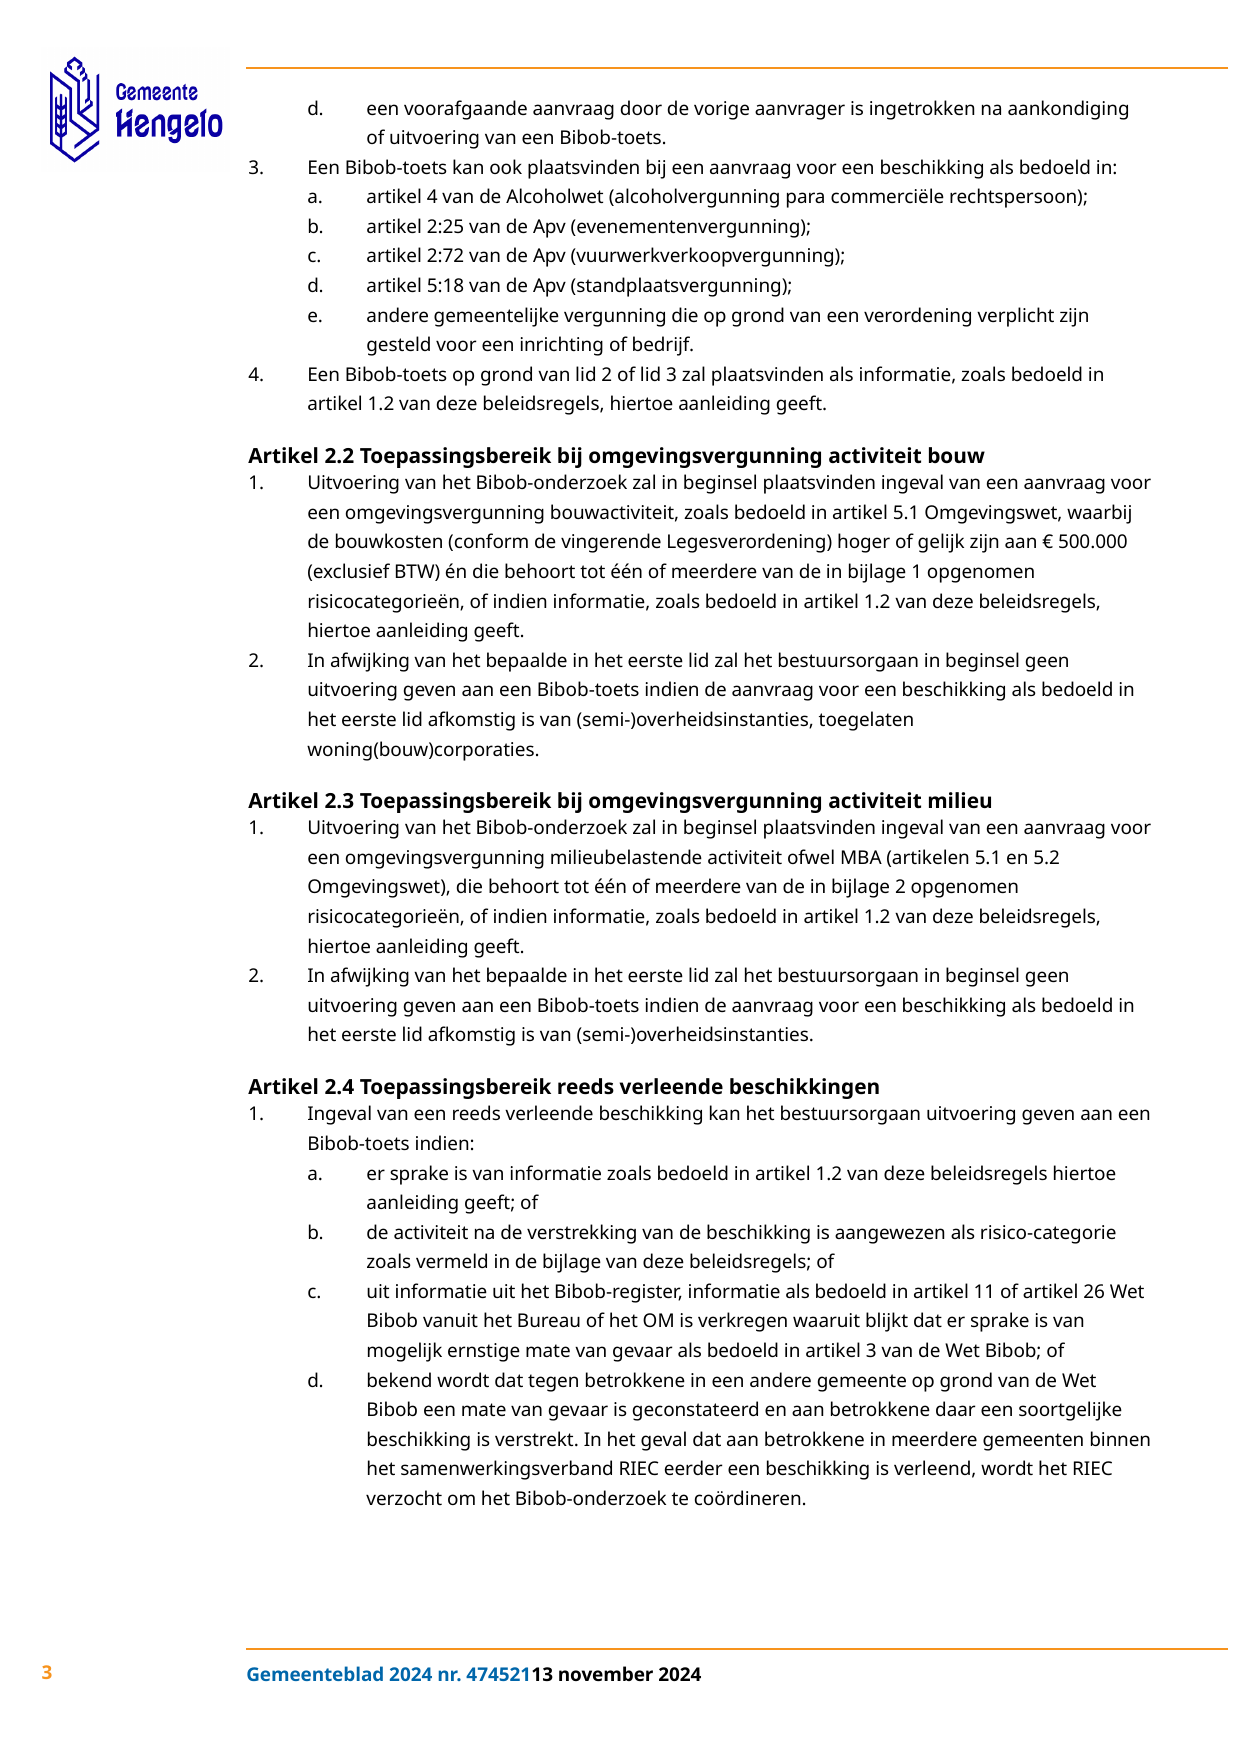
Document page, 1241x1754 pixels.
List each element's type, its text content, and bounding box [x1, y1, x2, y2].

text Artikel 2.2 Toepassingsbereik bij omgevingsvergunning activiteit bouw [248, 441, 1152, 469]
picture [41, 47, 231, 172]
list In afwijking van het bepaalde in het eerste lid zal het bestuursorgaan in beginsel geen uitvoering geven aan een Bibob-toets indien de aanvraag voor een beschikking als bedoeld in het eerste lid afkomstig is van (semi-)overheidsinstanties. [248, 962, 1152, 1047]
list er sprake is van informatie zoals bedoeld in artikel 1.2 van deze beleidsregels hiertoe aanleiding geeft; of [307, 1160, 1152, 1215]
list artikel 2:72 van de Apv (vuurwerkverkoopvergunning); [307, 243, 1152, 268]
list Een Bibob-toets op grond van lid 2 of lid 3 zal plaatsvinden als informatie, zoals bedoeld in artikel 1.2 van deze beleidsregels, hiertoe aanleiding geeft. [248, 361, 1152, 416]
list Ingeval van een reeds verleende beschikking kan het bestuursorgaan uitvoering geven aan een Bibob-toets indien: [248, 1101, 1152, 1156]
list artikel 5:18 van de Apv (standplaatsvergunning); [307, 272, 1152, 298]
text Artikel 2.3 Toepassingsbereik bij omgevingsvergunning activiteit milieu [248, 786, 1152, 814]
list bekend wordt dat tegen betrokkene in een andere gemeente op grond van de Wet Bibob een mate van gevaar is geconstateerd en aan betrokkene daar een soortgelijke beschikking is verstrekt. In het geval dat aan betrokkene in meerdere gemeenten binnen het samenwerkingsverband RIEC eerder een beschikking is verleend, wordt het RIEC verzocht om het Bibob-onderzoek te coördineren. [307, 1367, 1152, 1511]
list een voorafgaande aanvraag door de vorige aanvrager is ingetrokken na aankondiging of uitvoering van een Bibob-toets. [307, 95, 1152, 150]
text Artikel 2.4 Toepassingsbereik reeds verleende beschikkingen [248, 1072, 1152, 1101]
list Een Bibob-toets kan ook plaatsvinden bij een aanvraag voor een beschikking als bedoeld in: [248, 154, 1152, 180]
list de activiteit na de verstrekking van de beschikking is aangewezen als risico-categorie zoals vermeld in de bijlage van deze beleidsregels; of [307, 1219, 1152, 1274]
list artikel 4 van de Alcoholwet (alcoholvergunning para commerciële rechtspersoon); [307, 183, 1152, 209]
list Uitvoering van het Bibob-onderzoek zal in beginsel plaatsvinden ingeval van een aanvraag voor een omgevingsvergunning bouwactiviteit, zoals bedoeld in artikel 5.1 Omgevingswet, waarbij de bouwkosten (conform de vingerende Legesverordening) hoger of gelijk zijn aan € 500.000 (exclusief BTW) én die behoort tot één of meerdere van de in bijlage 1 opgenomen risicocategorieën, of indien informatie, zoals bedoeld in artikel 1.2 van deze beleidsregels, hiertoe aanleiding geeft. [248, 469, 1152, 643]
list artikel 2:25 van de Apv (evenementenvergunning); [307, 213, 1152, 239]
list Uitvoering van het Bibob-onderzoek zal in beginsel plaatsvinden ingeval van een aanvraag voor een omgevingsvergunning milieubelastende activiteit ofwel MBA (artikelen 5.1 en 5.2 Omgevingswet), die behoort tot één of meerdere van de in bijlage 2 opgenomen risicocategorieën, of indien informatie, zoals bedoeld in artikel 1.2 van deze beleidsregels, hiertoe aanleiding geeft. [248, 814, 1152, 959]
list andere gemeentelijke vergunning die op grond van een verordening verplicht zijn gesteld voor een inrichting of bedrijf. [307, 302, 1152, 357]
list uit informatie uit het Bibob-register, informatie als bedoeld in artikel 11 of artikel 26 Wet Bibob vanuit het Bureau of het OM is verkregen waaruit blijkt dat er sprake is van mogelijk ernstige mate van gevaar als bedoeld in artikel 3 van de Wet Bibob; of [307, 1278, 1152, 1363]
list In afwijking van het bepaalde in het eerste lid zal het bestuursorgaan in beginsel geen uitvoering geven aan een Bibob-toets indien de aanvraag voor een beschikking als bedoeld in het eerste lid afkomstig is van (semi-)overheidsinstanties, toegelaten woning(bouw)corporaties. [248, 647, 1152, 761]
